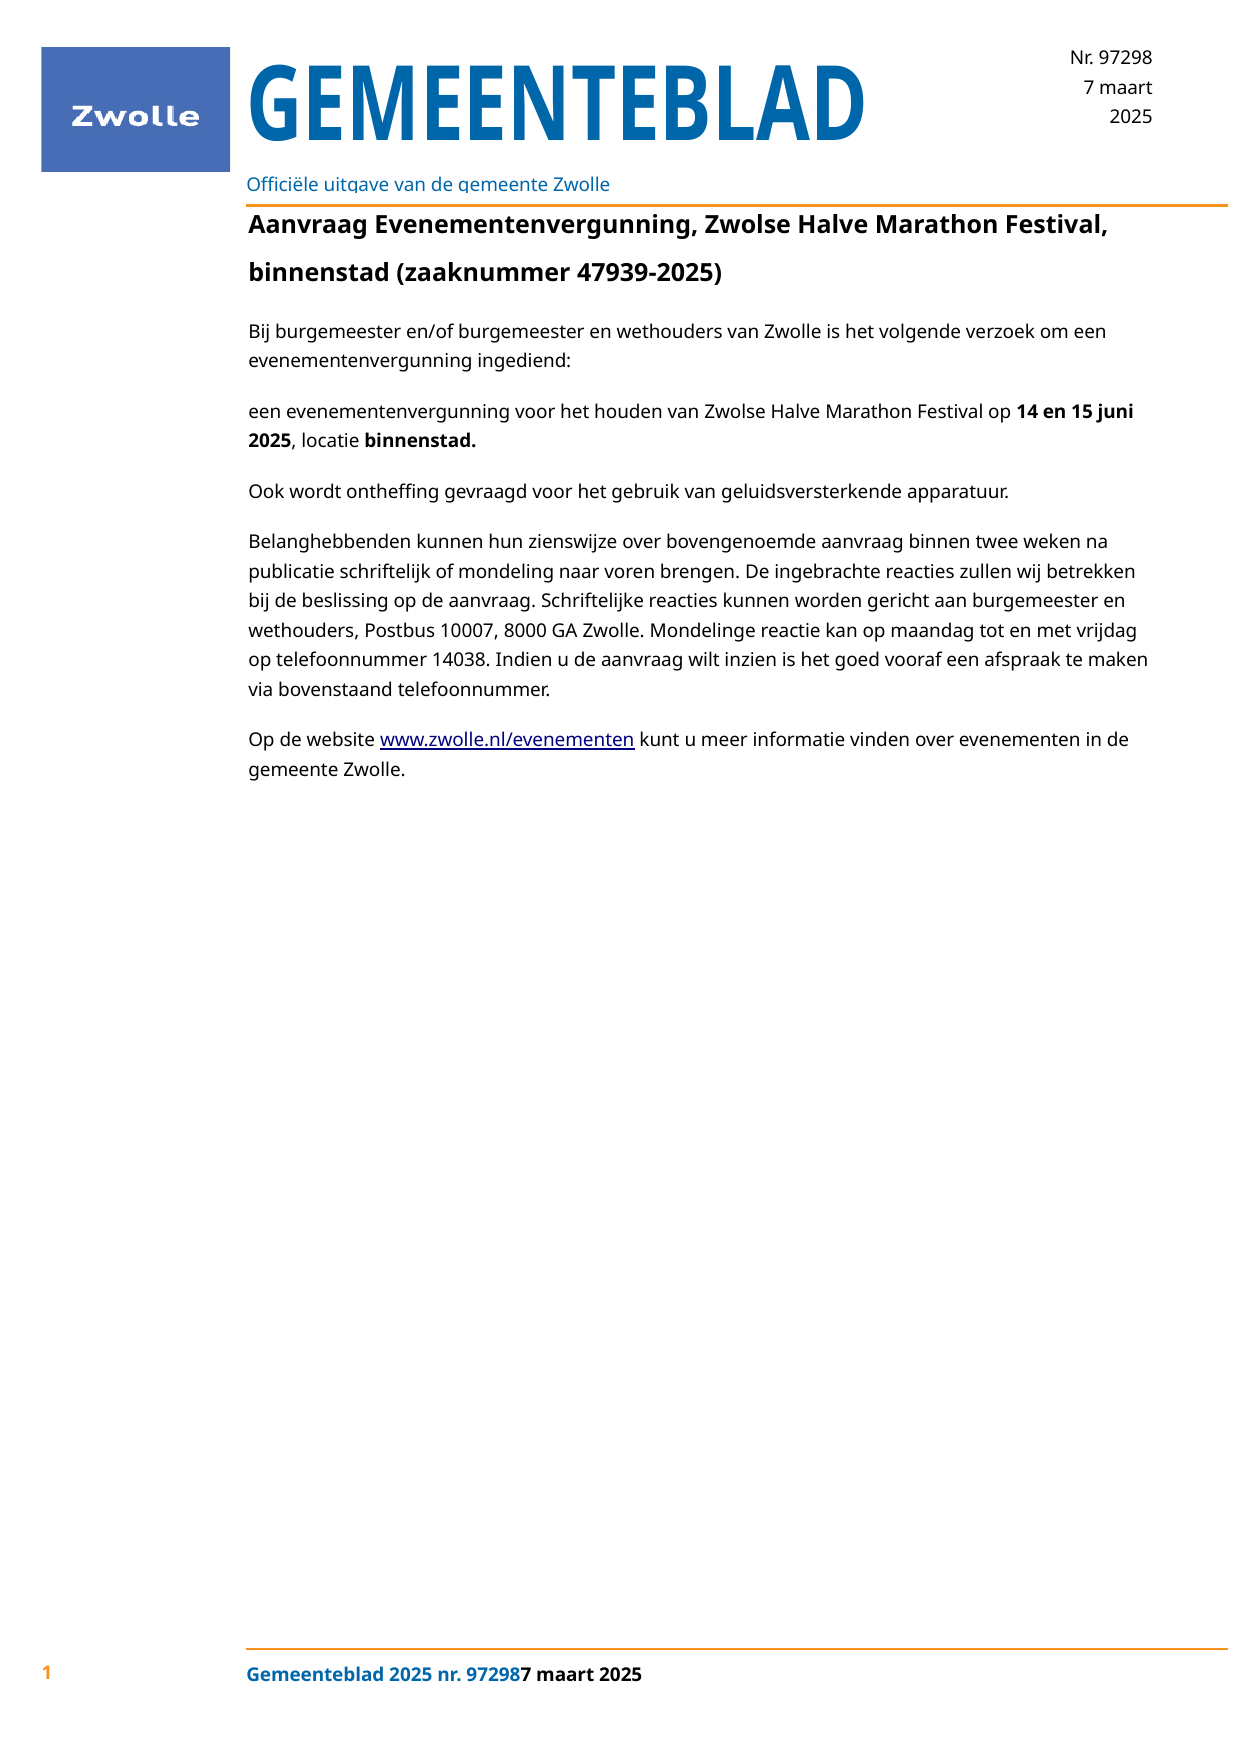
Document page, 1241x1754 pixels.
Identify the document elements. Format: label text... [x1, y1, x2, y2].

text Bij burgemeester en/of burgemeester en wethouders van Zwolle is het volgende verzoek om een evenementenvergunning ingediend: [248, 318, 1152, 373]
text Belanghebbenden kunnen hun zienswijze over bovengenoemde aanvraag binnen twee weken na publicatie schriftelijk of mondeling naar voren brengen. De ingebrachte reacties zullen wij betrekken bij de beslissing op de aanvraag. Schriftelijke reacties kunnen worden gericht aan burgemeester en wethouders, Postbus 10007, 8000 GA Zwolle. Mondelinge reactie kan op maandag tot en met vrijdag op telefoonnummer 14038. Indien u de aanvraag wilt inzien is het goed vooraf een afspraak te maken via bovenstaand telefoonnummer. [248, 528, 1152, 702]
text Aanvraag Evenementenvergunning, Zwolse Halve Marathon Festival, binnenstad (zaaknummer 47939-2025) [248, 207, 1152, 288]
text Ook wordt ontheffing gevraagd voor het gebruik van geluidsversterkende apparatuur. [248, 478, 1152, 504]
text een evenementenvergunning voor het houden van Zwolse Halve Marathon Festival op 14 en 15 juni 2025, locatie binnenstad. [248, 398, 1152, 453]
picture [41, 47, 231, 172]
text Op de website www.zwolle.nl/evenementen kunt u meer informatie vinden over evenementen in de gemeente Zwolle. [248, 727, 1152, 782]
